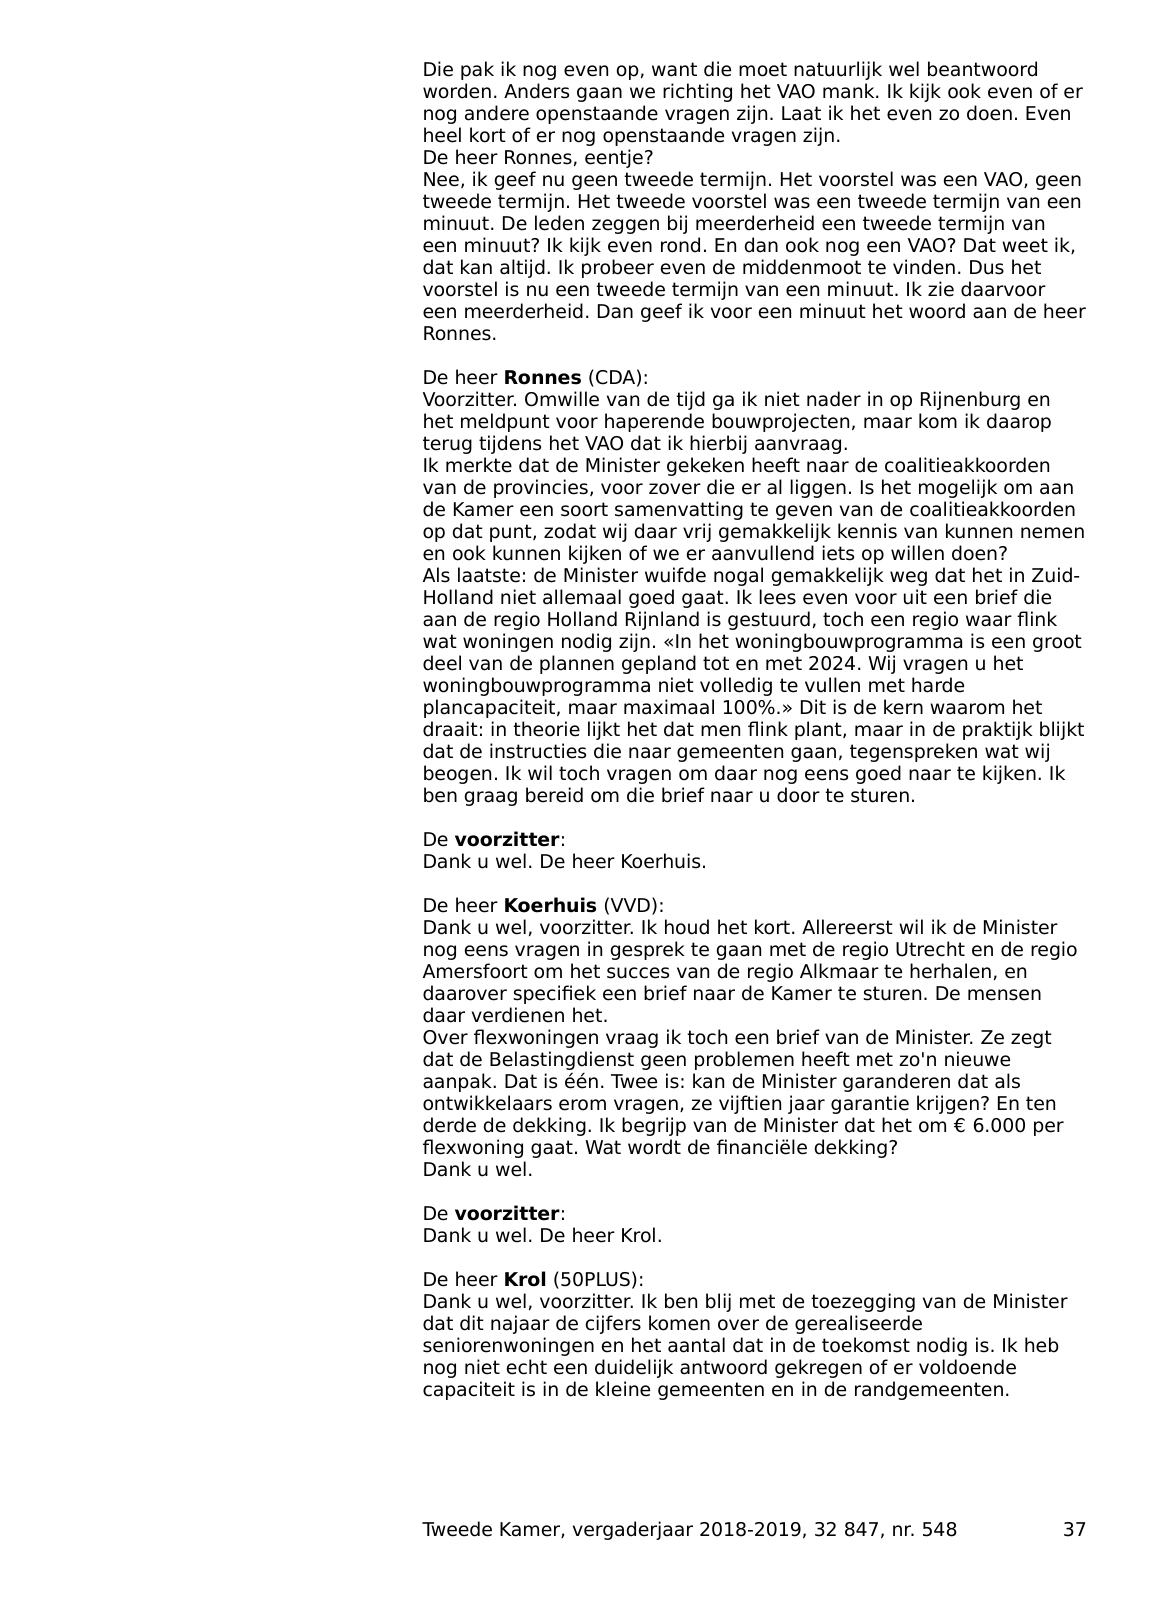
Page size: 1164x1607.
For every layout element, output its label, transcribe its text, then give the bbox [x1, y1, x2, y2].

text De voorzitter: [422, 829, 1087, 851]
text De heer Ronnes (CDA): [422, 367, 1087, 389]
text Nee, ik geef nu geen tweede termijn. Het voorstel was een VAO, geen tweede termijn. Het tweede voorstel was een tweede termijn van een minuut. De leden zeggen bij meerderheid een tweede termijn van een minuut? Ik kijk even rond. En dan ook nog een VAO? Dat weet ik, dat kan altijd. Ik probeer even de middenmoot te vinden. Dus het voorstel is nu een tweede termijn van een minuut. Ik zie daarvoor een meerderheid. Dan geef ik voor een minuut het woord aan de heer Ronnes. [422, 169, 1087, 345]
text Voorzitter. Omwille van de tijd ga ik niet nader in op Rijnenburg en het meldpunt voor haperende bouwprojecten, maar kom ik daarop terug tijdens het VAO dat ik hierbij aanvraag. [422, 389, 1087, 455]
text Over flexwoningen vraag ik toch een brief van de Minister. Ze zegt dat de Belastingdienst geen problemen heeft met zo'n nieuwe aanpak. Dat is één. Twee is: kan de Minister garanderen dat als ontwikkelaars erom vragen, ze vijftien jaar garantie krijgen? En ten derde de dekking. Ik begrijp van de Minister dat het om € 6.000 per flexwoning gaat. Wat wordt de financiële dekking? [422, 1027, 1087, 1159]
text Dank u wel. De heer Koerhuis. [422, 851, 1087, 873]
text Dank u wel. De heer Krol. [422, 1225, 1087, 1247]
text De heer Koerhuis (VVD): [422, 895, 1087, 917]
text De heer Ronnes, eentje? [422, 147, 1087, 169]
text Die pak ik nog even op, want die moet natuurlijk wel beantwoord worden. Anders gaan we richting het VAO mank. Ik kijk ook even of er nog andere openstaande vragen zijn. Laat ik het even zo doen. Even heel kort of er nog openstaande vragen zijn. [422, 59, 1087, 147]
text Dank u wel, voorzitter. Ik houd het kort. Allereerst wil ik de Minister nog eens vragen in gesprek te gaan met de regio Utrecht en de regio Amersfoort om het succes van de regio Alkmaar te herhalen, en daarover specifiek een brief naar de Kamer te sturen. De mensen daar verdienen het. [422, 917, 1087, 1027]
text Dank u wel, voorzitter. Ik ben blij met de toezegging van de Minister dat dit najaar de cijfers komen over de gerealiseerde seniorenwoningen en het aantal dat in de toekomst nodig is. Ik heb nog niet echt een duidelijk antwoord gekregen of er voldoende capaciteit is in de kleine gemeenten en in de randgemeenten. [422, 1291, 1087, 1401]
text Ik merkte dat de Minister gekeken heeft naar de coalitieakkoorden van de provincies, voor zover die er al liggen. Is het mogelijk om aan de Kamer een soort samenvatting te geven van de coalitieakkoorden op dat punt, zodat wij daar vrij gemakkelijk kennis van kunnen nemen en ook kunnen kijken of we er aanvullend iets op willen doen? [422, 455, 1087, 565]
text Dank u wel. [422, 1159, 1087, 1181]
text De heer Krol (50PLUS): [422, 1269, 1087, 1291]
text Als laatste: de Minister wuifde nogal gemakkelijk weg dat het in Zuid-Holland niet allemaal goed gaat. Ik lees even voor uit een brief die aan de regio Holland Rijnland is gestuurd, toch een regio waar flink wat woningen nodig zijn. «In het woningbouwprogramma is een groot deel van de plannen gepland tot en met 2024. Wij vragen u het woningbouwprogramma niet volledig te vullen met harde plancapaciteit, maar maximaal 100%.» Dit is de kern waarom het draait: in theorie lijkt het dat men flink plant, maar in de praktijk blijkt dat de instructies die naar gemeenten gaan, tegenspreken wat wij beogen. Ik wil toch vragen om daar nog eens goed naar te kijken. Ik ben graag bereid om die brief naar u door te sturen. [422, 565, 1087, 807]
text De voorzitter: [422, 1203, 1087, 1225]
